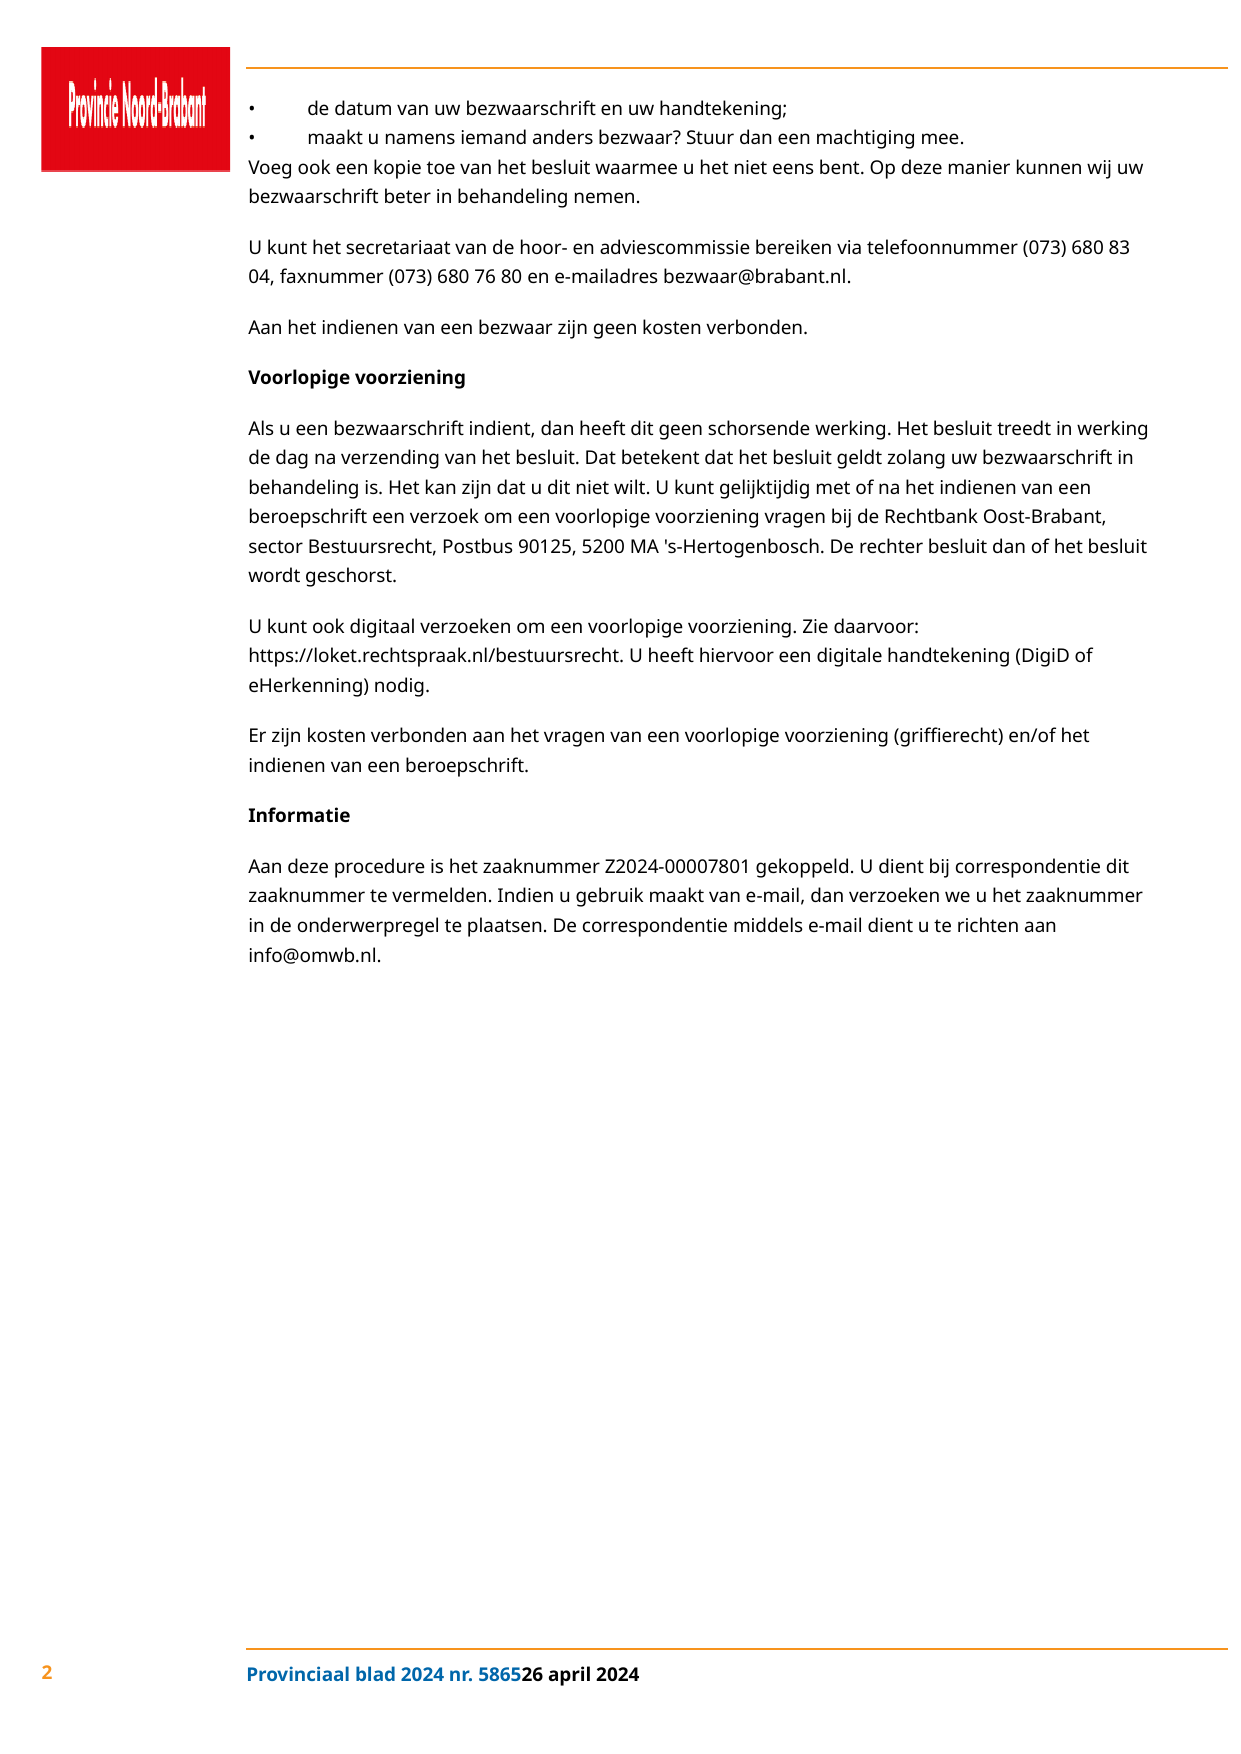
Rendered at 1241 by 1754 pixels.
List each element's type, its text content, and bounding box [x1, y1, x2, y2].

text U kunt ook digitaal verzoeken om een voorlopige voorziening. Zie daarvoor: https://loket.rechtspraak.nl/bestuursrecht. U heeft hiervoor een digitale handtekening (DigiD of eHerkenning) nodig. [248, 613, 1152, 698]
text Er zijn kosten verbonden aan het vragen van een voorlopige voorziening (griffierecht) en/of het indienen van een beroepschrift. [248, 723, 1152, 778]
picture [41, 47, 231, 172]
text Voorlopige voorziening [248, 364, 1152, 390]
text Als u een bezwaarschrift indient, dan heeft dit geen schorsende werking. Het besluit treedt in werking de dag na verzending van het besluit. Dat betekent dat het besluit geldt zolang uw bezwaarschrift in behandeling is. Het kan zijn dat u dit niet wilt. U kunt gelijktijdig met of na het indienen van een beroepschrift een verzoek om een voorlopige voorziening vragen bij de Rechtbank Oost-Brabant, sector Bestuursrecht, Postbus 90125, 5200 MA 's‑Hertogenbosch. De rechter besluit dan of het besluit wordt geschorst. [248, 415, 1152, 588]
text Informatie [248, 803, 1152, 828]
list maakt u namens iemand anders bezwaar? Stuur dan een machtiging mee. [248, 124, 1152, 150]
text Aan het indienen van een bezwaar zijn geen kosten verbonden. [248, 314, 1152, 340]
text Aan deze procedure is het zaaknummer Z2024-00007801 gekoppeld. U dient bij correspondentie dit zaaknummer te vermelden. Indien u gebruik maakt van e-mail, dan verzoeken we u het zaaknummer in de onderwerpregel te plaatsen. De correspondentie middels e-mail dient u te richten aan info@omwb.nl. [248, 853, 1152, 968]
text U kunt het secretariaat van de hoor- en adviescommissie bereiken via telefoonnummer (073) 680 83 04, faxnummer (073) 680 76 80 en e-mailadres bezwaar@brabant.nl. [248, 234, 1152, 289]
list de datum van uw bezwaarschrift en uw handtekening; [248, 95, 1152, 121]
text Voeg ook een kopie toe van het besluit waarmee u het niet eens bent. Op deze manier kunnen wij uw bezwaarschrift beter in behandeling nemen. [248, 154, 1152, 209]
